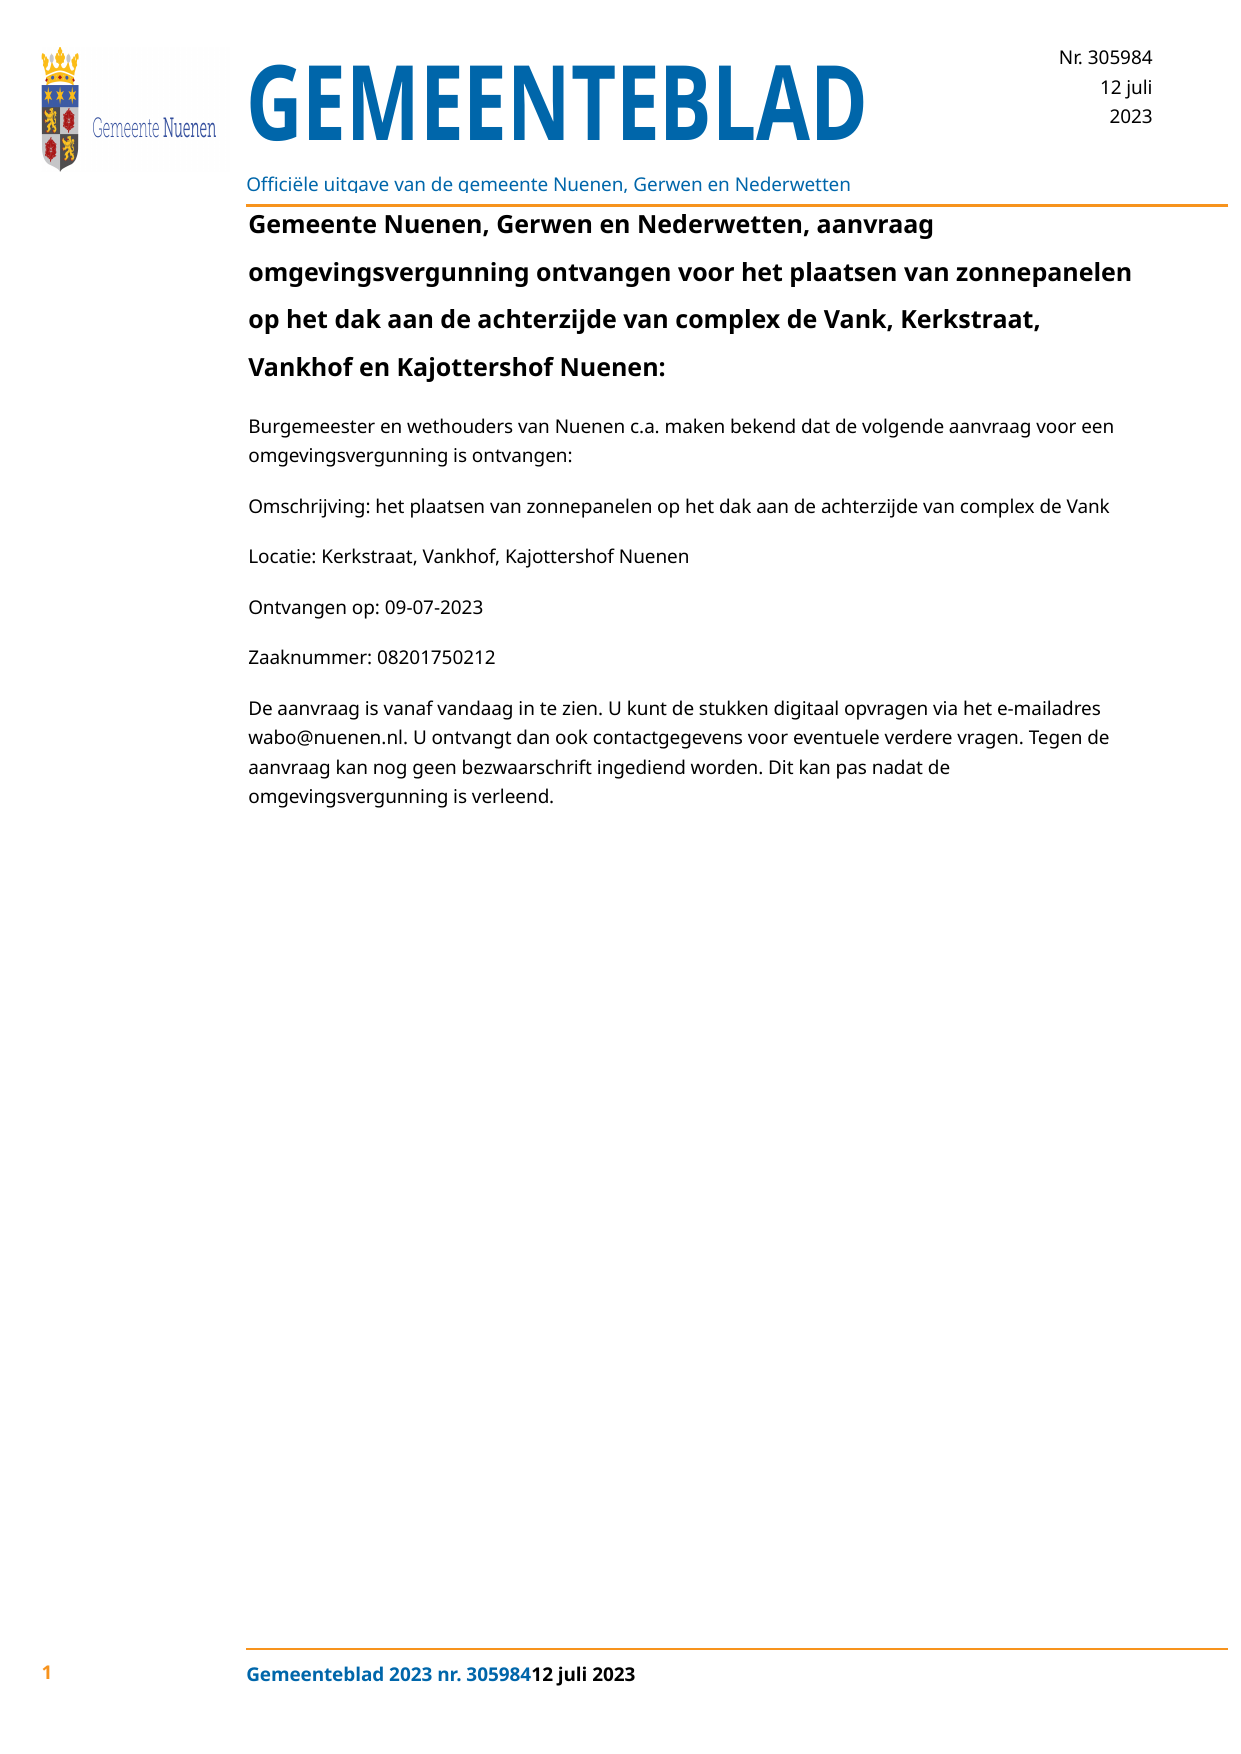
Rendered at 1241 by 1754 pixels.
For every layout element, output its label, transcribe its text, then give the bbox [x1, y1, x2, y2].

text Gemeente Nuenen, Gerwen en Nederwetten, aanvraag omgevingsvergunning ontvangen voor het plaatsen van zonnepanelen op het dak aan de achterzijde van complex de Vank, Kerkstraat, Vankhof en Kajottershof Nuenen: [248, 207, 1152, 384]
picture [41, 47, 231, 172]
text De aanvraag is vanaf vandaag in te zien. U kunt de stukken digitaal opvragen via het e-mailadres wabo@nuenen.nl. U ontvangt dan ook contactgegevens voor eventuele verdere vragen. Tegen de aanvraag kan nog geen bezwaarschrift ingediend worden. Dit kan pas nadat de omgevingsvergunning is verleend. [248, 695, 1152, 809]
text Locatie: Kerkstraat, Vankhof, Kajottershof Nuenen [248, 543, 1152, 569]
text Ontvangen op: 09-07-2023 [248, 594, 1152, 620]
text Omschrijving: het plaatsen van zonnepanelen op het dak aan de achterzijde van complex de Vank [248, 493, 1152, 519]
text Burgemeester en wethouders van Nuenen c.a. maken bekend dat de volgende aanvraag voor een omgevingsvergunning is ontvangen: [248, 413, 1152, 468]
text Zaaknummer: 08201750212 [248, 644, 1152, 670]
